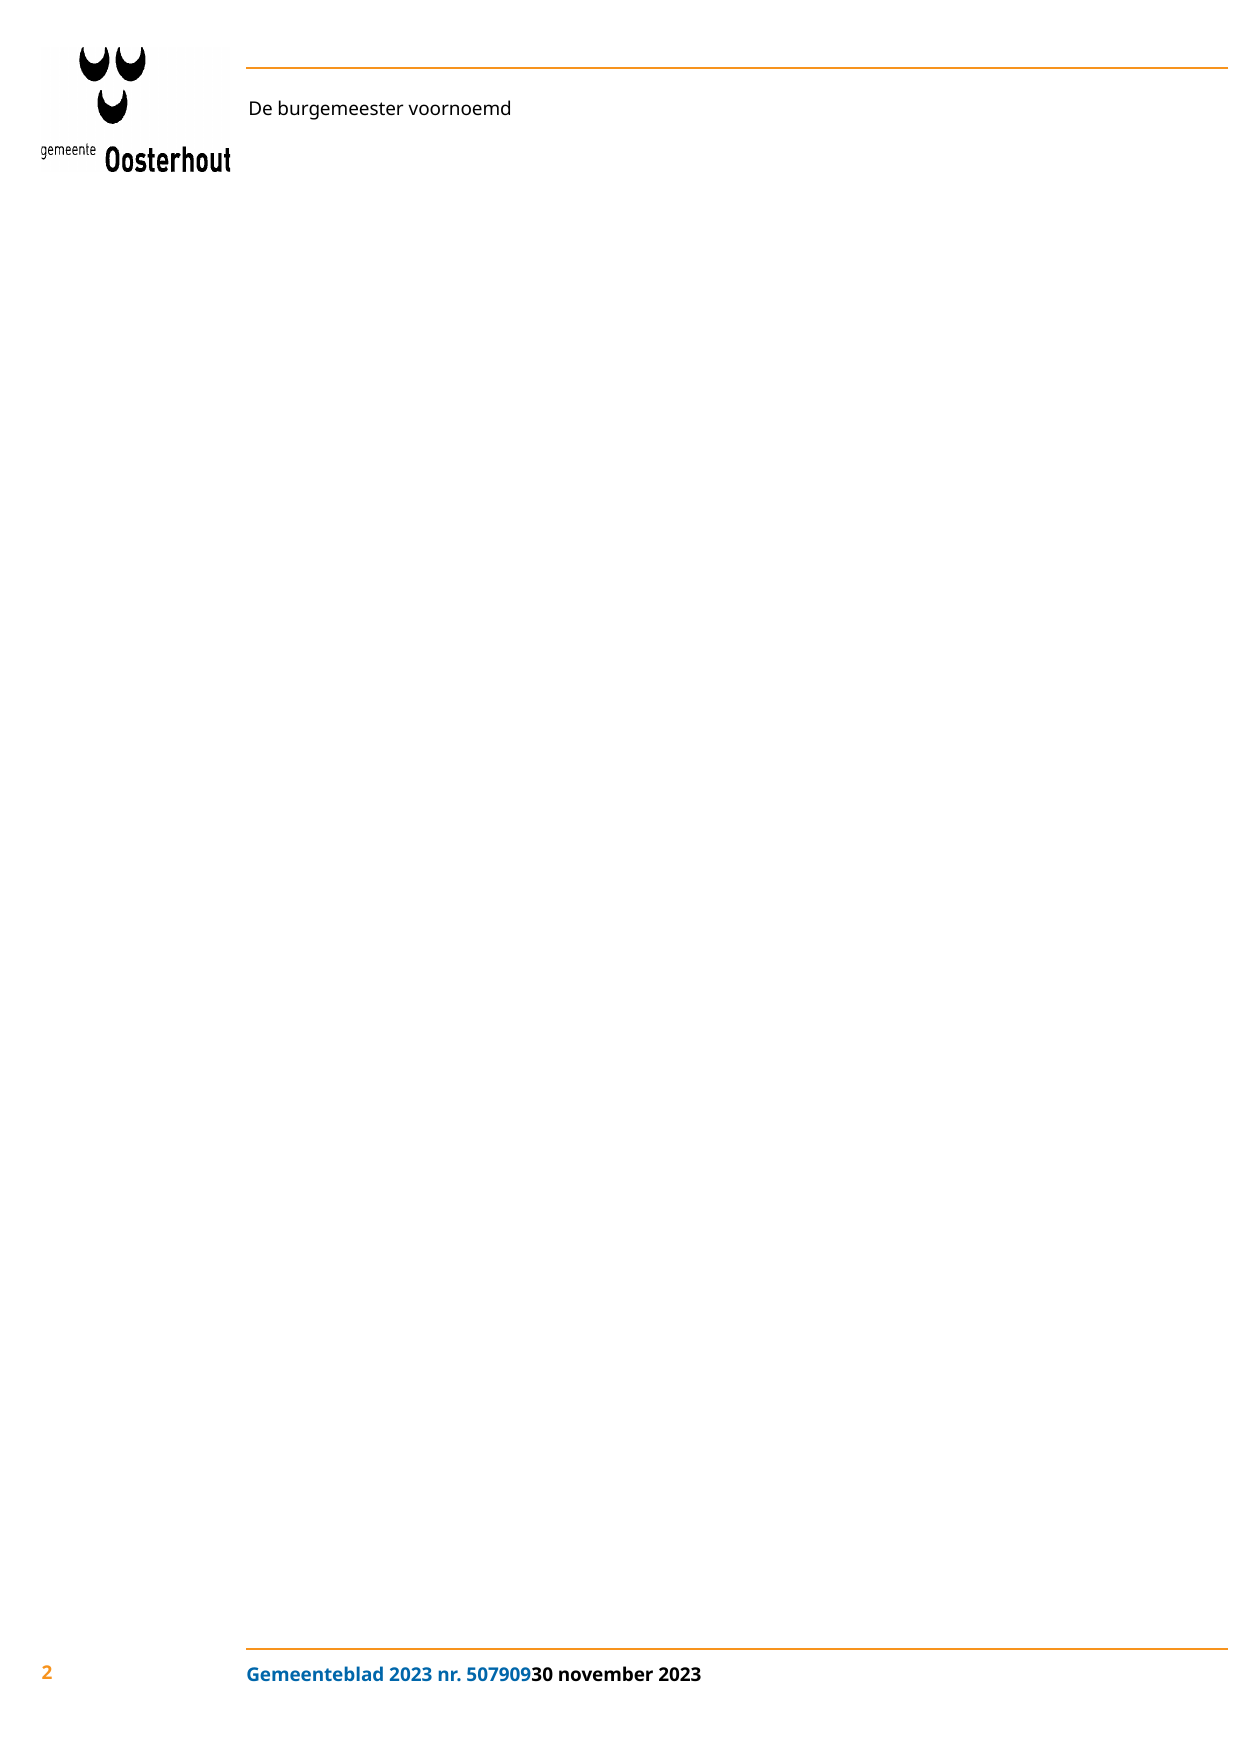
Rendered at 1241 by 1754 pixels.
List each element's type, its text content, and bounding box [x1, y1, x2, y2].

text De burgemeester voornoemd [248, 95, 1152, 121]
picture [41, 47, 231, 172]
